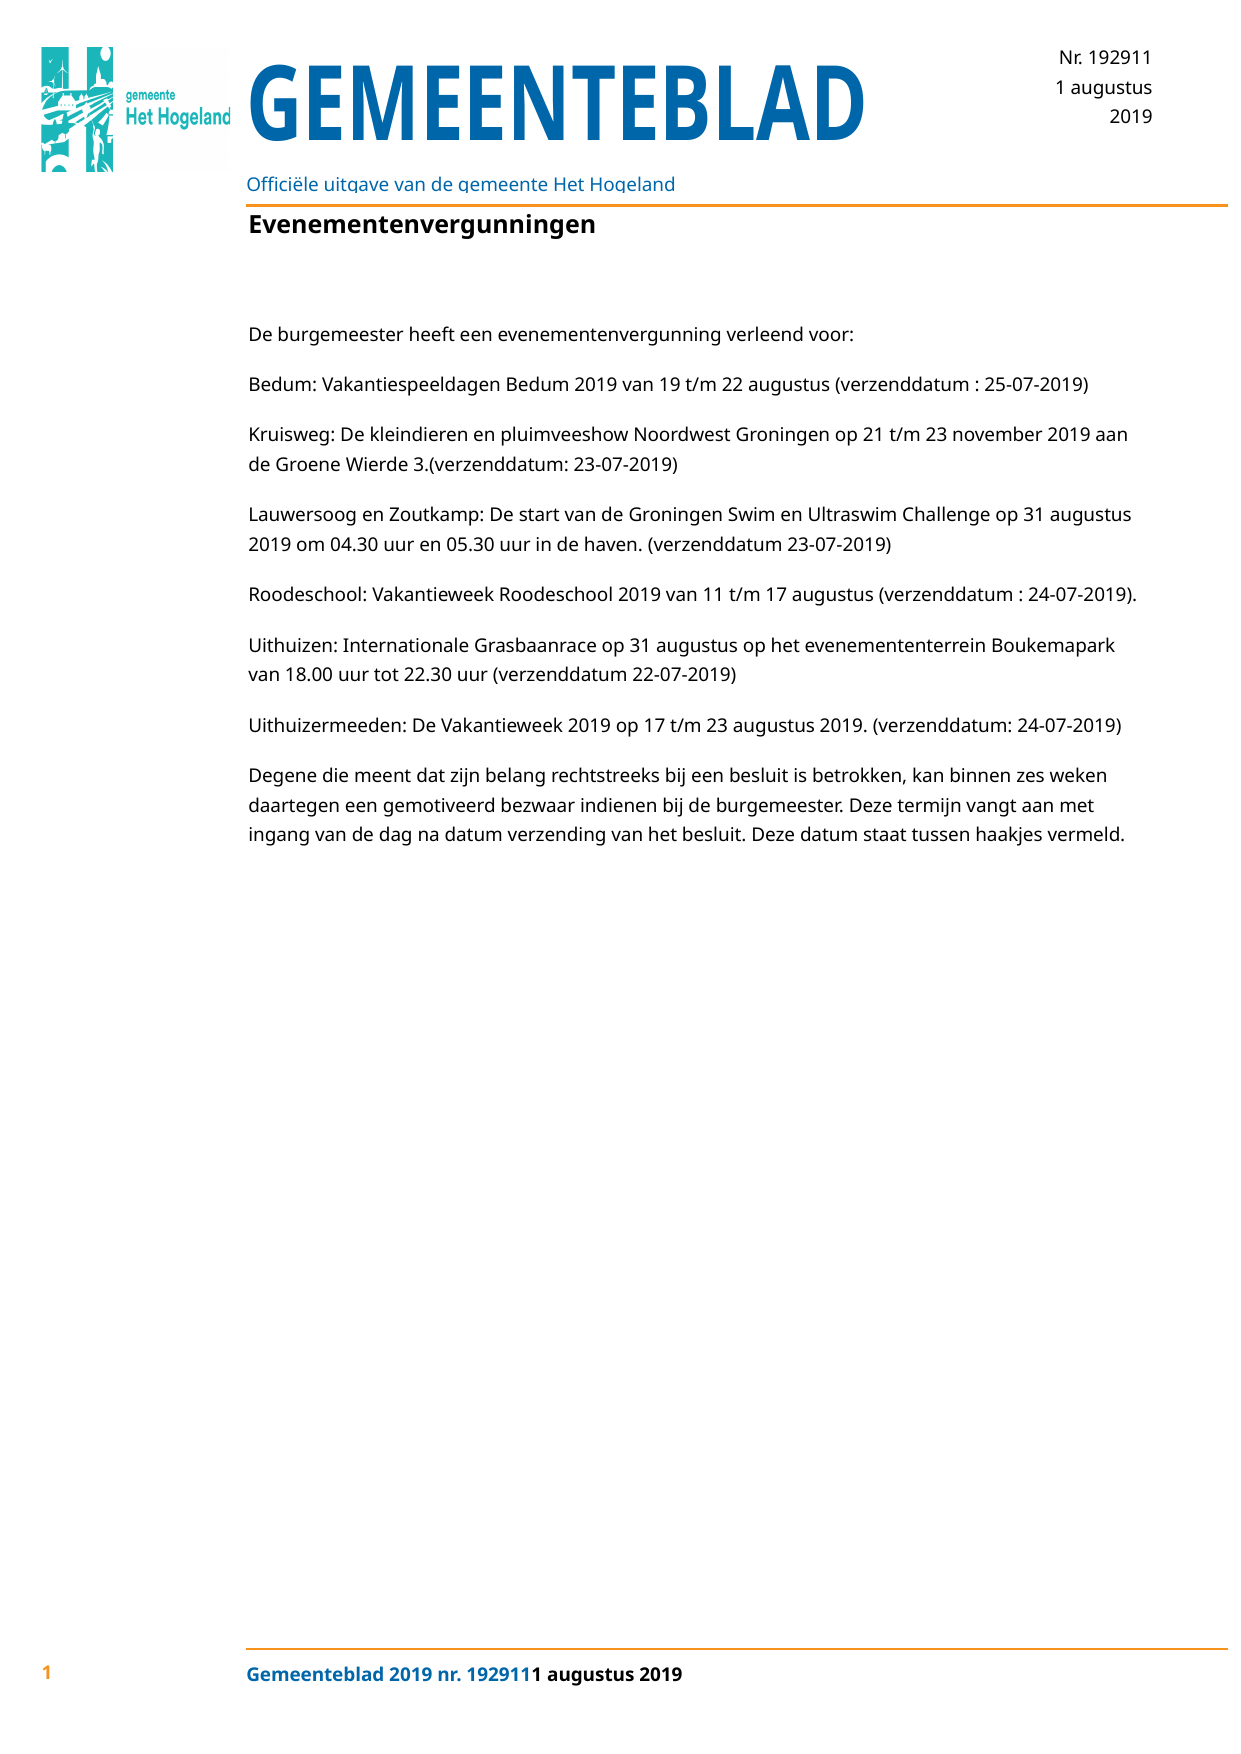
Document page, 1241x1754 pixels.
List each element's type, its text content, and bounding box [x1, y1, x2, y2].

text De burgemeester heeft een evenementenvergunning verleend voor: [248, 321, 1152, 346]
text Degene die meent dat zijn belang rechtstreeks bij een besluit is betrokken, kan binnen zes weken daartegen een gemotiveerd bezwaar indienen bij de burgemeester. Deze termijn vangt aan met ingang van de dag na datum verzending van het besluit. Deze datum staat tussen haakjes vermeld. [248, 762, 1152, 847]
text Uithuizen: Internationale Grasbaanrace op 31 augustus op het evenemententerrein Boukemapark van 18.00 uur tot 22.30 uur (verzenddatum 22-07-2019) [248, 632, 1152, 687]
text Lauwersoog en Zoutkamp: De start van de Groningen Swim en Ultraswim Challenge op 31 augustus 2019 om 04.30 uur en 05.30 uur in de haven. (verzenddatum 23-07-2019) [248, 502, 1152, 557]
picture [41, 47, 231, 172]
text Kruisweg: De kleindieren en pluimveeshow Noordwest Groningen op 21 t/m 23 november 2019 aan de Groene Wierde 3.(verzenddatum: 23-07-2019) [248, 422, 1152, 477]
text Uithuizermeeden: De Vakantieweek 2019 op 17 t/m 23 augustus 2019. (verzenddatum: 24-07-2019) [248, 712, 1152, 738]
text Bedum: Vakantiespeeldagen Bedum 2019 van 19 t/m 22 augustus (verzenddatum : 25-07-2019) [248, 371, 1152, 397]
text Evenementenvergunningen [248, 207, 1152, 241]
text Roodeschool: Vakantieweek Roodeschool 2019 van 11 t/m 17 augustus (verzenddatum : 24-07-2019). [248, 582, 1152, 607]
